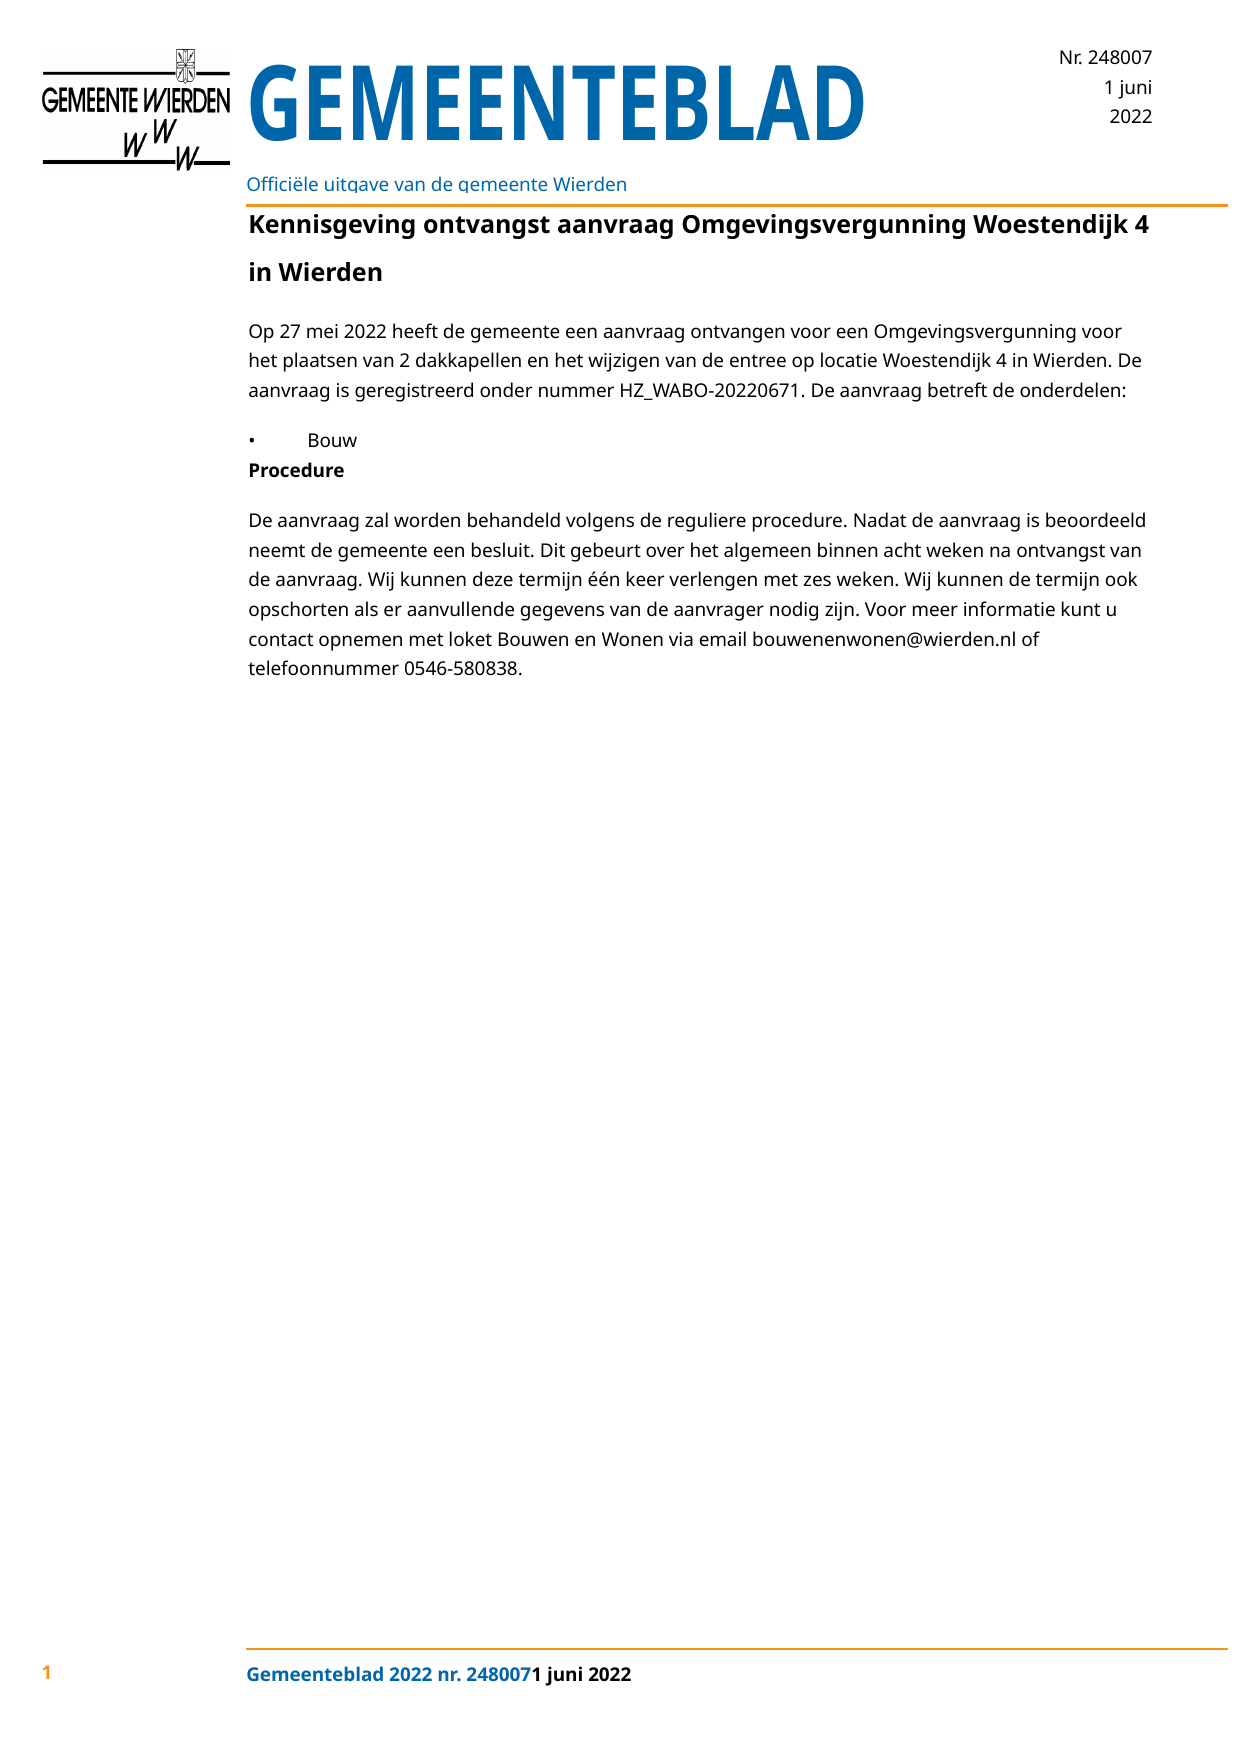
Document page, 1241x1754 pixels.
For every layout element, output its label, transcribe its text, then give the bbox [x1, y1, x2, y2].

text Op 27 mei 2022 heeft de gemeente een aanvraag ontvangen voor een Omgevingsvergunning voor het plaatsen van 2 dakkapellen en het wijzigen van de entree op locatie Woestendijk 4 in Wierden. De aanvraag is geregistreerd onder nummer HZ_WABO-20220671. De aanvraag betreft de onderdelen: [248, 318, 1152, 403]
picture [41, 47, 231, 172]
text De aanvraag zal worden behandeld volgens de reguliere procedure. Nadat de aanvraag is beoordeeld neemt de gemeente een besluit. Dit gebeurt over het algemeen binnen acht weken na ontvangst van de aanvraag. Wij kunnen deze termijn één keer verlengen met zes weken. Wij kunnen de termijn ook opschorten als er aanvullende gegevens van de aanvrager nodig zijn. Voor meer informatie kunt u contact opnemen met loket Bouwen en Wonen via email bouwenenwonen@wierden.nl of telefoonnummer 0546-580838. [248, 507, 1152, 681]
list Bouw [248, 427, 1152, 453]
text Kennisgeving ontvangst aanvraag Omgevingsvergunning Woestendijk 4 in Wierden [248, 207, 1152, 288]
text Procedure [248, 457, 1152, 483]
